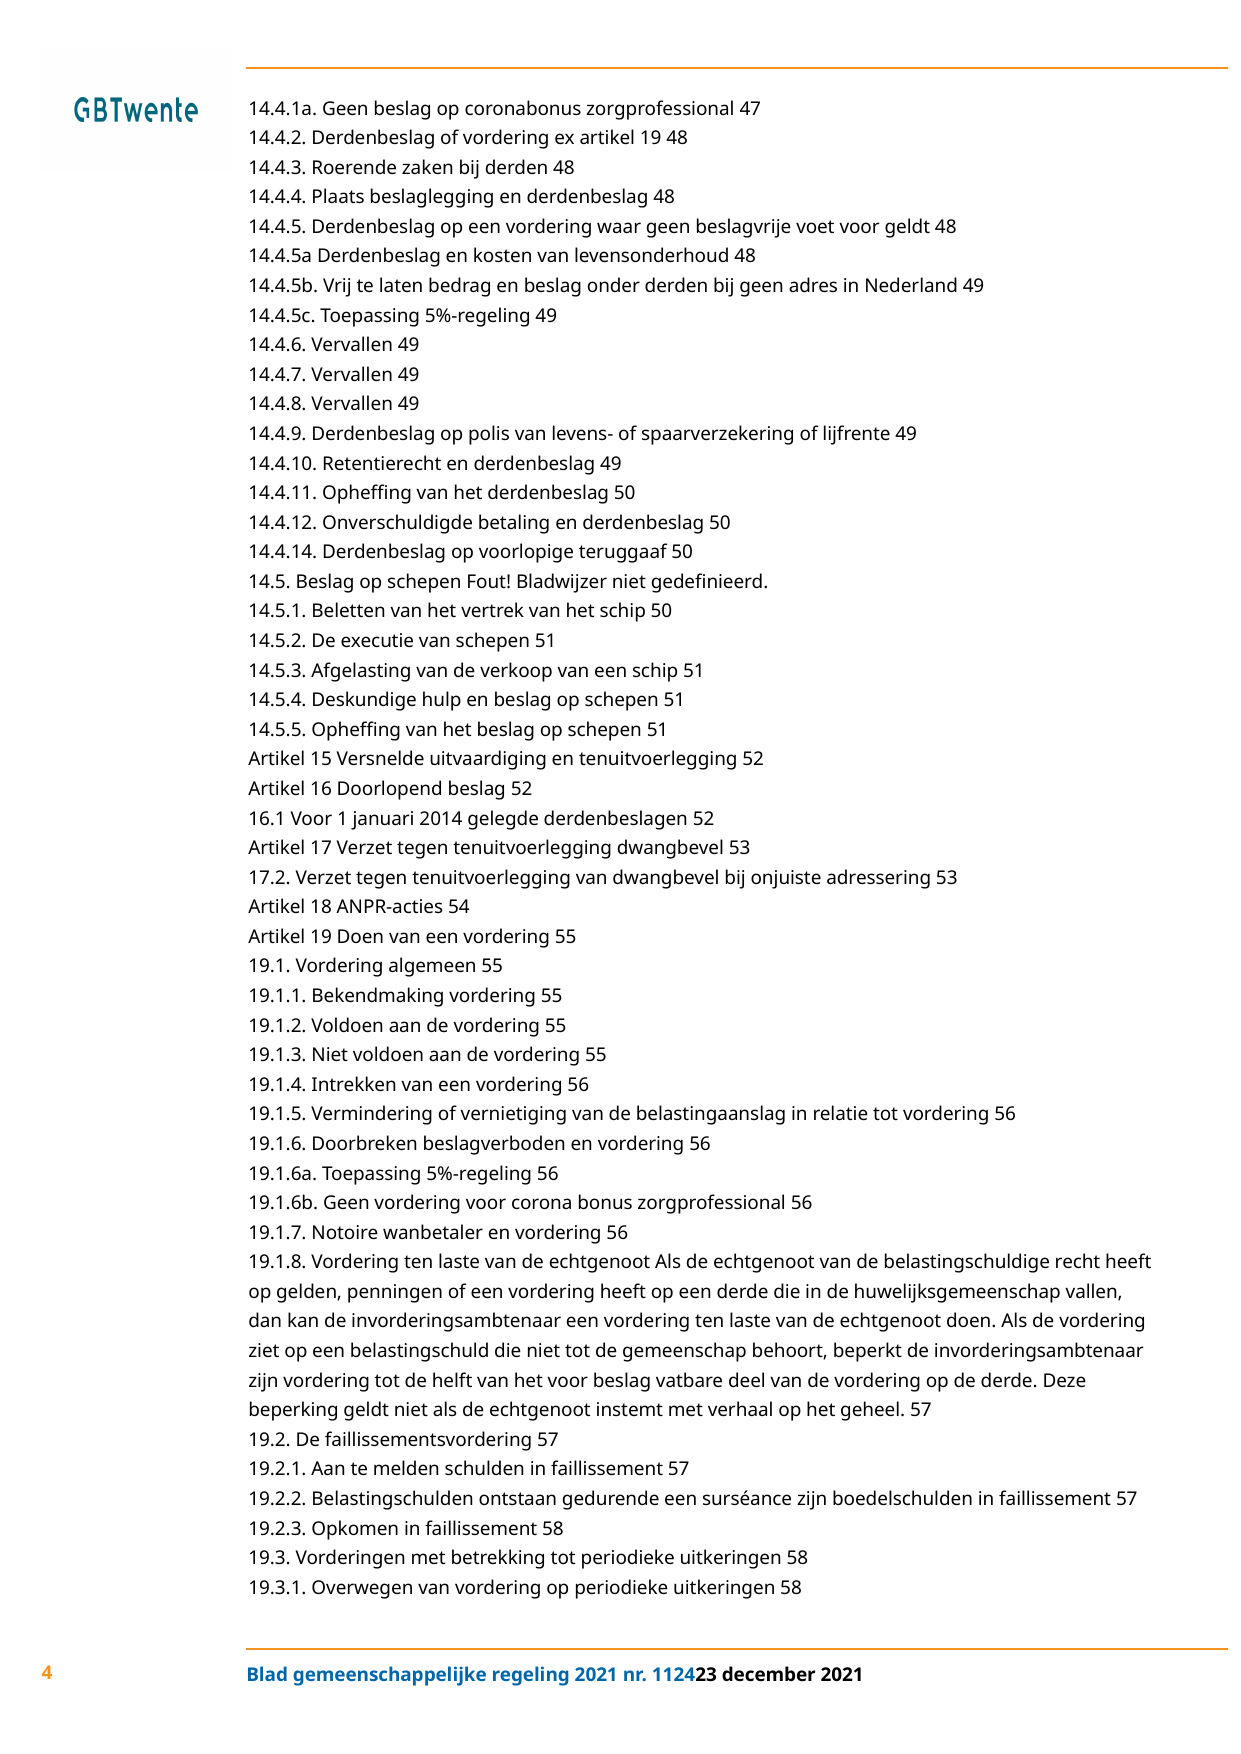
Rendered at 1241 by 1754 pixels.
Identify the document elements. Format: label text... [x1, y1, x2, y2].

text Artikel 18 ANPR-acties 54 [248, 893, 1152, 919]
text 17.2. Verzet tegen tenuitvoerlegging van dwangbevel bij onjuiste adressering 53 [248, 864, 1152, 890]
text 14.5.5. Opheffing van het beslag op schepen 51 [248, 716, 1152, 742]
text 14.5.3. Afgelasting van de verkoop van een schip 51 [248, 657, 1152, 683]
text 19.1.3. Niet voldoen aan de vordering 55 [248, 1041, 1152, 1067]
text 14.4.10. Retentierecht en derdenbeslag 49 [248, 450, 1152, 476]
text 19.1.5. Vermindering of vernietiging van de belastingaanslag in relatie tot vordering 56 [248, 1101, 1152, 1126]
text 14.5. Beslag op schepen Fout! Bladwijzer niet gedefinieerd. [248, 568, 1152, 594]
text 16.1 Voor 1 januari 2014 gelegde derdenbeslagen 52 [248, 805, 1152, 831]
text 19.2. De faillissementsvordering 57 [248, 1426, 1152, 1452]
text 14.4.3. Roerende zaken bij derden 48 [248, 154, 1152, 180]
text 19.1.2. Voldoen aan de vordering 55 [248, 1012, 1152, 1038]
text 14.4.5b. Vrij te laten bedrag en beslag onder derden bij geen adres in Nederland 49 [248, 272, 1152, 298]
text 14.4.5c. Toepassing 5%-regeling 49 [248, 302, 1152, 328]
text 14.4.12. Onverschuldigde betaling en derdenbeslag 50 [248, 509, 1152, 535]
text 19.3.1. Overwegen van vordering op periodieke uitkeringen 58 [248, 1574, 1152, 1600]
picture [41, 47, 231, 172]
text 19.1.8. Vordering ten laste van de echtgenoot Als de echtgenoot van de belastingschuldige recht heeft op gelden, penningen of een vordering heeft op een derde die in de huwelijksgemeenschap vallen, dan kan de invorderingsambtenaar een vordering ten laste van de echtgenoot doen. Als de vordering ziet op een belastingschuld die niet tot de gemeenschap behoort, beperkt de invorderingsambtenaar zijn vordering tot de helft van het voor beslag vatbare deel van de vordering op de derde. Deze beperking geldt niet als de echtgenoot instemt met verhaal op het geheel. 57 [248, 1248, 1152, 1422]
text 19.1.6a. Toepassing 5%-regeling 56 [248, 1160, 1152, 1186]
text 14.4.9. Derdenbeslag op polis van levens- of spaarverzekering of lijfrente 49 [248, 420, 1152, 446]
text 14.4.14. Derdenbeslag op voorlopige teruggaaf 50 [248, 538, 1152, 564]
text 19.1.6b. Geen vordering voor corona bonus zorgprofessional 56 [248, 1189, 1152, 1215]
text Artikel 15 Versnelde uitvaardiging en tenuitvoerlegging 52 [248, 746, 1152, 771]
text Artikel 17 Verzet tegen tenuitvoerlegging dwangbevel 53 [248, 834, 1152, 860]
text 19.1.1. Bekendmaking vordering 55 [248, 982, 1152, 1008]
text 14.4.1a. Geen beslag op coronabonus zorgprofessional 47 [248, 95, 1152, 121]
text Artikel 19 Doen van een vordering 55 [248, 923, 1152, 949]
text 14.4.8. Vervallen 49 [248, 391, 1152, 416]
text 19.1. Vordering algemeen 55 [248, 953, 1152, 978]
text 14.4.4. Plaats beslaglegging en derdenbeslag 48 [248, 183, 1152, 209]
text 14.5.2. De executie van schepen 51 [248, 627, 1152, 653]
text Artikel 16 Doorlopend beslag 52 [248, 775, 1152, 801]
text 19.3. Vorderingen met betrekking tot periodieke uitkeringen 58 [248, 1544, 1152, 1570]
text 14.4.2. Derdenbeslag of vordering ex artikel 19 48 [248, 124, 1152, 150]
text 14.4.11. Opheffing van het derdenbeslag 50 [248, 479, 1152, 505]
text 14.4.7. Vervallen 49 [248, 361, 1152, 387]
text 19.2.2. Belastingschulden ontstaan gedurende een surséance zijn boedelschulden in faillissement 57 [248, 1485, 1152, 1511]
text 19.1.6. Doorbreken beslagverboden en vordering 56 [248, 1130, 1152, 1156]
text 14.5.1. Beletten van het vertrek van het schip 50 [248, 598, 1152, 623]
text 14.4.6. Vervallen 49 [248, 331, 1152, 357]
text 19.1.7. Notoire wanbetaler en vordering 56 [248, 1219, 1152, 1245]
text 19.1.4. Intrekken van een vordering 56 [248, 1071, 1152, 1097]
text 19.2.3. Opkomen in faillissement 58 [248, 1515, 1152, 1541]
text 14.4.5. Derdenbeslag op een vordering waar geen beslagvrije voet voor geldt 48 [248, 213, 1152, 239]
text 14.4.5a Derdenbeslag en kosten van levensonderhoud 48 [248, 243, 1152, 268]
text 19.2.1. Aan te melden schulden in faillissement 57 [248, 1456, 1152, 1481]
text 14.5.4. Deskundige hulp en beslag op schepen 51 [248, 686, 1152, 712]
